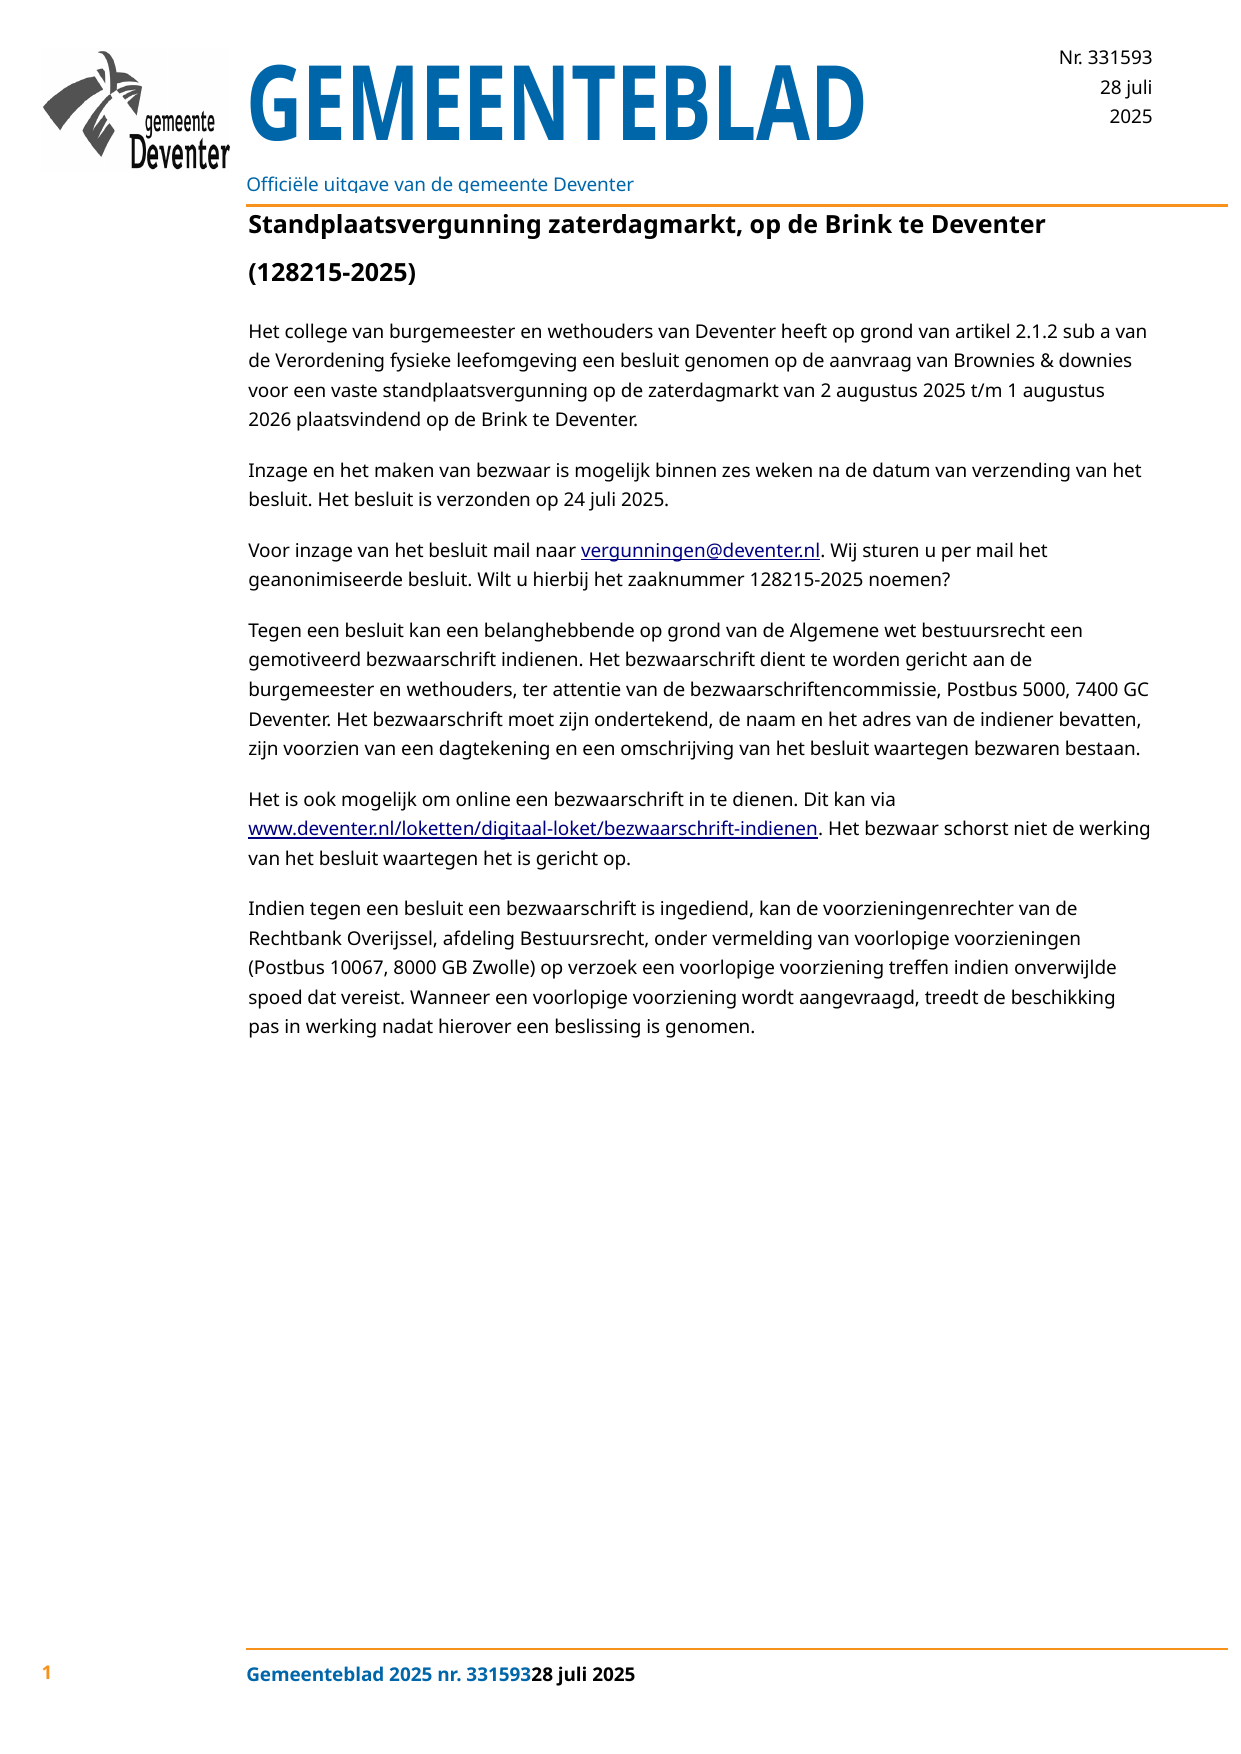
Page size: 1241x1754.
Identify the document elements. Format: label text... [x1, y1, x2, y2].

text Indien tegen een besluit een bezwaarschrift is ingediend, kan de voorzieningenrechter van de Rechtbank Overijssel, afdeling Bestuursrecht, onder vermelding van voorlopige voorzieningen (Postbus 10067, 8000 GB Zwolle) op verzoek een voorlopige voorziening treffen indien onverwijlde spoed dat vereist. Wanneer een voorlopige voorziening wordt aangevraagd, treedt de beschikking pas in werking nadat hierover een beslissing is genomen. [248, 895, 1152, 1039]
picture [41, 47, 231, 172]
text Tegen een besluit kan een belanghebbende op grond van de Algemene wet bestuursrecht een gemotiveerd bezwaarschrift indienen. Het bezwaarschrift dient te worden gericht aan de burgemeester en wethouders, ter attentie van de bezwaarschriftencommissie, Postbus 5000, 7400 GC Deventer. Het bezwaarschrift moet zijn ondertekend, de naam en het adres van de indiener bevatten, zijn voorzien van een dagtekening en een omschrijving van het besluit waartegen bezwaren bestaan. [248, 617, 1152, 761]
text Inzage en het maken van bezwaar is mogelijk binnen zes weken na de datum van verzending van het besluit. Het besluit is verzonden op 24 juli 2025. [248, 457, 1152, 512]
text Voor inzage van het besluit mail naar vergunningen@deventer.nl. Wij sturen u per mail het geanonimiseerde besluit. Wilt u hierbij het zaaknummer 128215-2025 noemen? [248, 537, 1152, 592]
text Standplaatsvergunning zaterdagmarkt, op de Brink te Deventer (128215-2025) [248, 207, 1152, 288]
text Het college van burgemeester en wethouders van Deventer heeft op grond van artikel 2.1.2 sub a van de Verordening fysieke leefomgeving een besluit genomen op de aanvraag van Brownies & downies voor een vaste standplaatsvergunning op de zaterdagmarkt van 2 augustus 2025 t/m 1 augustus 2026 plaatsvindend op de Brink te Deventer. [248, 318, 1152, 432]
text Het is ook mogelijk om online een bezwaarschrift in te dienen. Dit kan via www.deventer.nl/loketten/digitaal-loket/bezwaarschrift-indienen. Het bezwaar schorst niet de werking van het besluit waartegen het is gericht op. [248, 786, 1152, 871]
